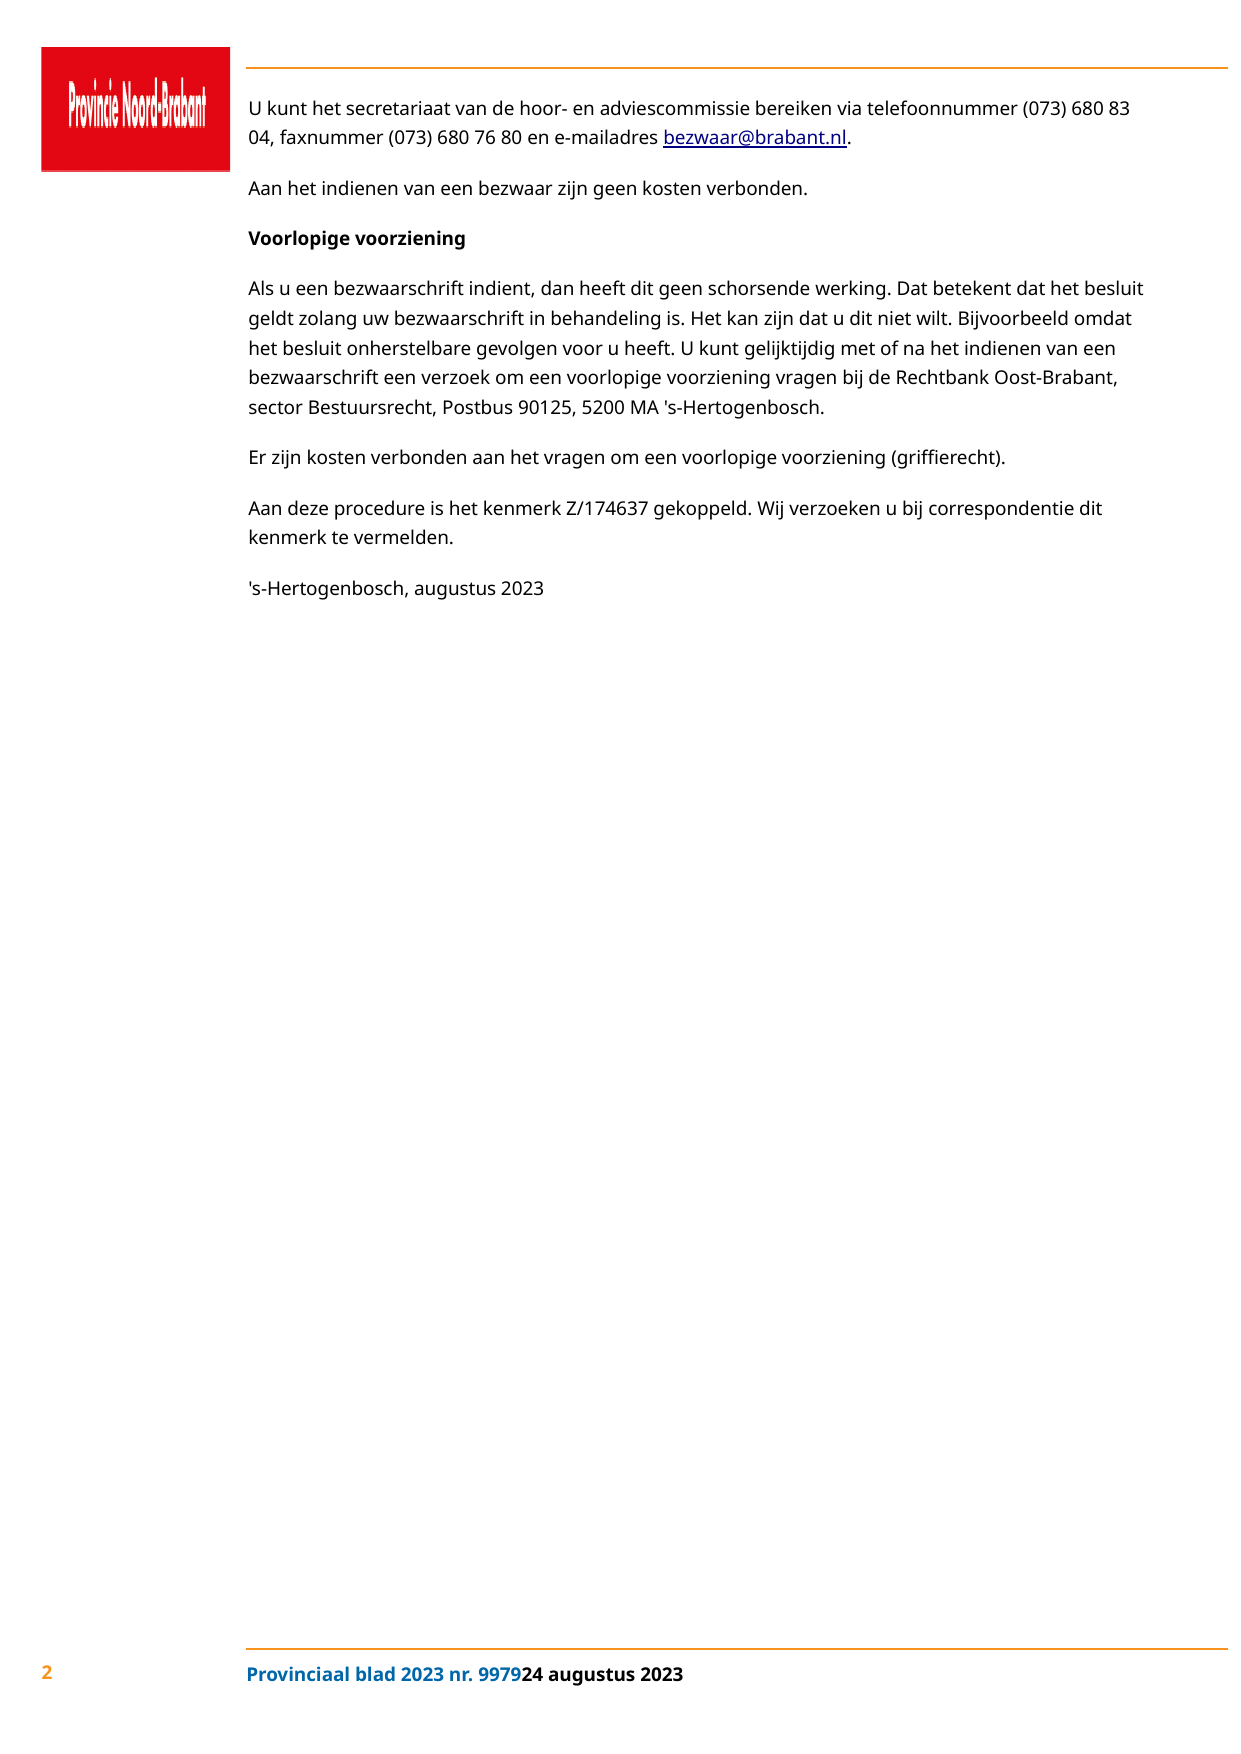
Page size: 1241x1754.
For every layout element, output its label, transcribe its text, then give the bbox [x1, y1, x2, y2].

text Aan het indienen van een bezwaar zijn geen kosten verbonden. [248, 175, 1152, 201]
text Voorlopige voorziening [248, 225, 1152, 251]
text Als u een bezwaarschrift indient, dan heeft dit geen schorsende werking. Dat betekent dat het besluit geldt zolang uw bezwaarschrift in behandeling is. Het kan zijn dat u dit niet wilt. Bijvoorbeeld omdat het besluit onherstelbare gevolgen voor u heeft. U kunt gelijktijdig met of na het indienen van een bezwaarschrift een verzoek om een voorlopige voorziening vragen bij de Rechtbank Oost-Brabant, sector Bestuursrecht, Postbus 90125, 5200 MA 's‑Hertogenbosch. [248, 276, 1152, 420]
text 's-Hertogenbosch, augustus 2023 [248, 575, 1152, 601]
text Er zijn kosten verbonden aan het vragen om een voorlopige voorziening (griffierecht). [248, 444, 1152, 470]
picture [41, 47, 231, 172]
text Aan deze procedure is het kenmerk Z/174637 gekoppeld. Wij verzoeken u bij correspondentie dit kenmerk te vermelden. [248, 495, 1152, 550]
text U kunt het secretariaat van de hoor- en adviescommissie bereiken via telefoonnummer (073) 680 83 04, faxnummer (073) 680 76 80 en e-mailadres bezwaar@brabant.nl. [248, 95, 1152, 150]
